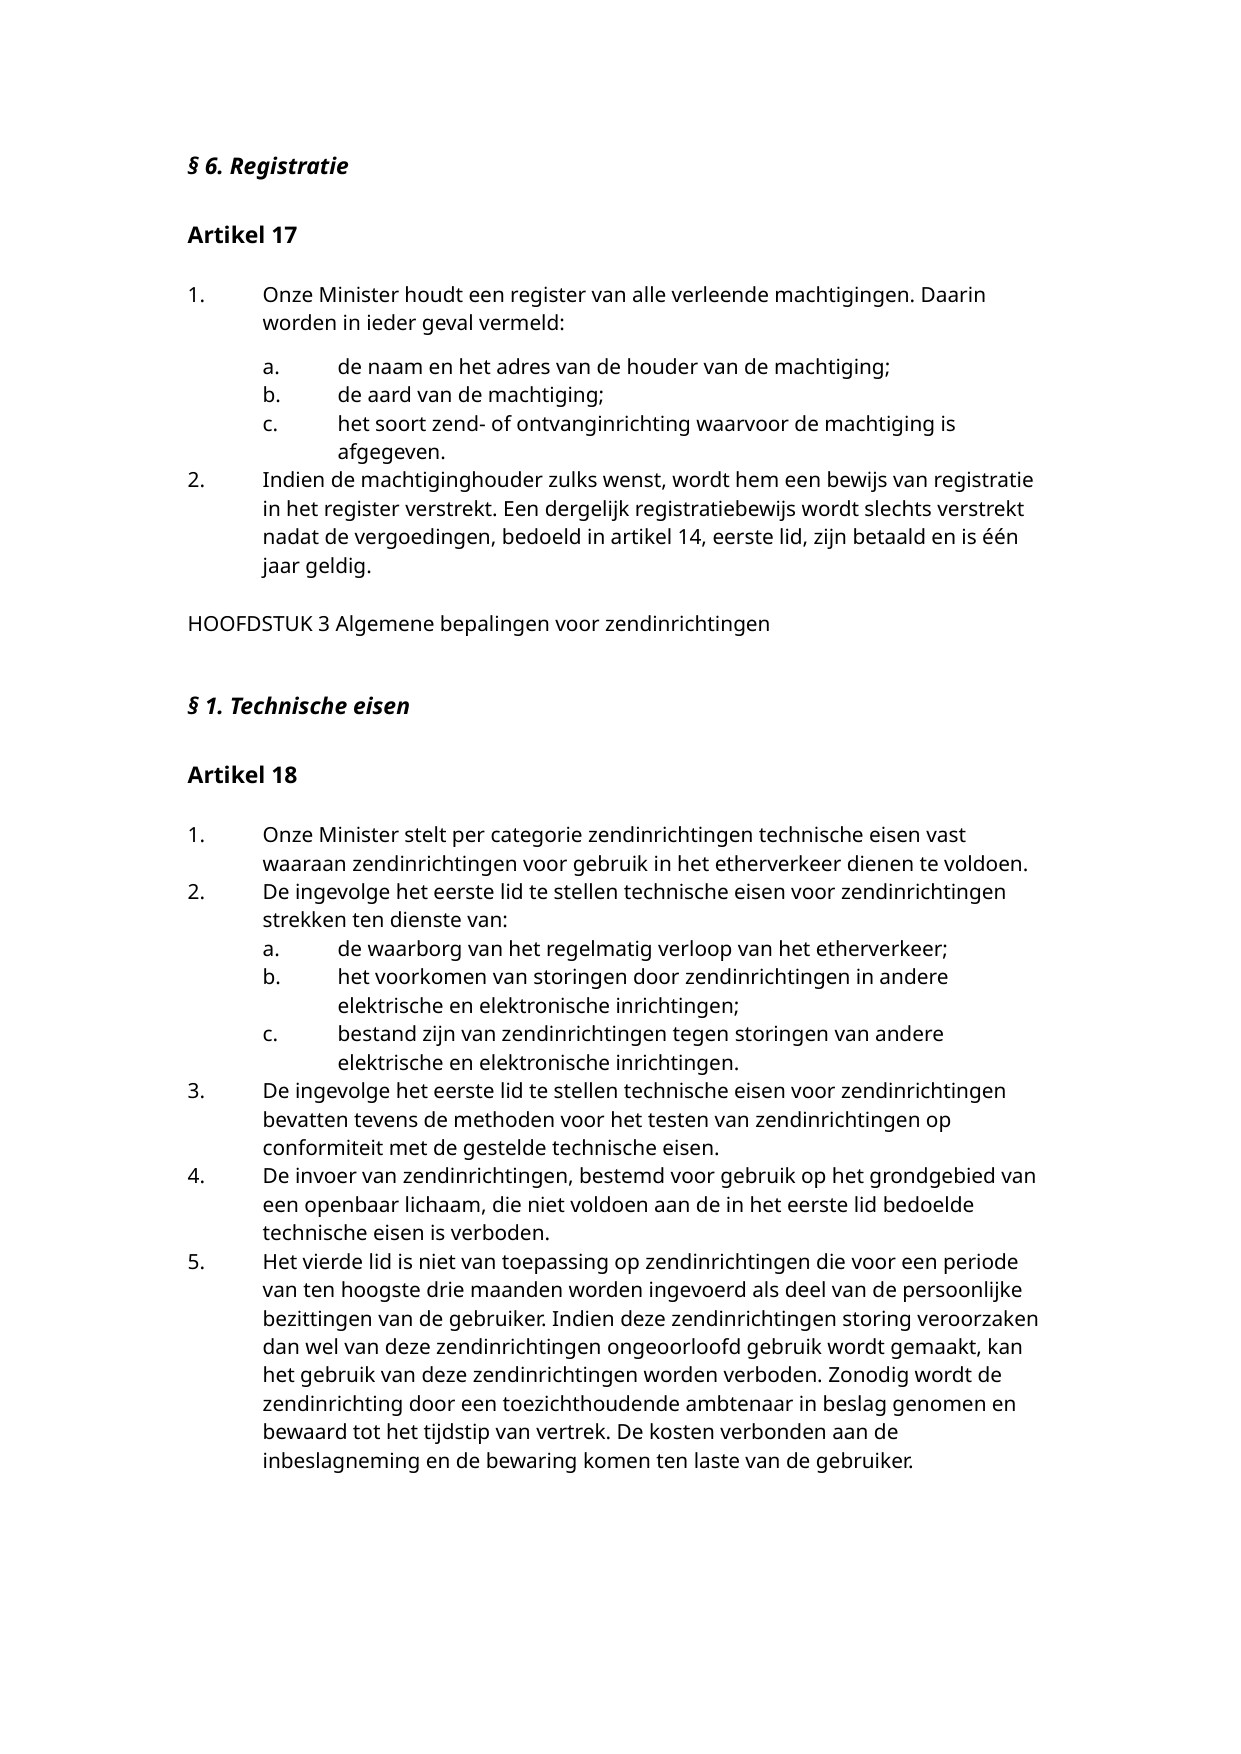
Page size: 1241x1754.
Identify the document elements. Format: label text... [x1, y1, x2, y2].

list het soort zend- of ontvanginrichting waarvoor de machtiging is afgegeven. [262, 409, 1053, 466]
subtitle Artikel 18 [187, 759, 1053, 790]
list bestand zijn van zendinrichtingen tegen storingen van andere elektrische en elektronische inrichtingen. [262, 1019, 1053, 1076]
list De invoer van zendinrichtingen, bestemd voor gebruik op het grondgebied van een openbaar lichaam, die niet voldoen aan de in het eerste lid bedoelde technische eisen is verboden. [187, 1162, 1053, 1247]
subtitle Artikel 17 [187, 219, 1053, 250]
list de aard van de machtiging; [262, 380, 1053, 409]
list De ingevolge het eerste lid te stellen technische eisen voor zendinrichtingen bevatten tevens de methoden voor het testen van zendinrichtingen op conformiteit met de gestelde technische eisen. [187, 1076, 1053, 1162]
subtitle HOOFDSTUK 3 Algemene bepalingen voor zendinrichtingen [187, 609, 1053, 638]
list de naam en het adres van de houder van de machtiging; [262, 352, 1053, 380]
subtitle § 1. Technische eisen [187, 690, 1053, 722]
list het voorkomen van storingen door zendinrichtingen in andere elektrische en elektronische inrichtingen; [262, 962, 1053, 1019]
list Indien de machtiginghouder zulks wenst, wordt hem een bewijs van registratie in het register verstrekt. Een dergelijk registratiebewijs wordt slechts verstrekt nadat de vergoedingen, bedoeld in artikel 14, eerste lid, zijn betaald en is één jaar geldig. [187, 466, 1053, 579]
list Onze Minister houdt een register van alle verleende machtigingen. Daarin worden in ieder geval vermeld: [187, 280, 1053, 337]
list de waarborg van het regelmatig verloop van het etherverkeer; [262, 934, 1053, 962]
list De ingevolge het eerste lid te stellen technische eisen voor zendinrichtingen strekken ten dienste van: [187, 877, 1053, 934]
list Het vierde lid is niet van toepassing op zendinrichtingen die voor een periode van ten hoogste drie maanden worden ingevoerd als deel van de persoonlijke bezittingen van de gebruiker. Indien deze zendinrichtingen storing veroorzaken dan wel van deze zendinrichtingen ongeoorloofd gebruik wordt gemaakt, kan het gebruik van deze zendinrichtingen worden verboden. Zonodig wordt de zendinrichting door een toezichthoudende ambtenaar in beslag genomen en bewaard tot het tijdstip van vertrek. De kosten verbonden aan de inbeslagneming en de bewaring komen ten laste van de gebruiker. [187, 1247, 1053, 1474]
list Onze Minister stelt per categorie zendinrichtingen technische eisen vast waaraan zendinrichtingen voor gebruik in het etherverkeer dienen te voldoen. [187, 820, 1053, 877]
subtitle § 6. Registratie [187, 150, 1053, 181]
